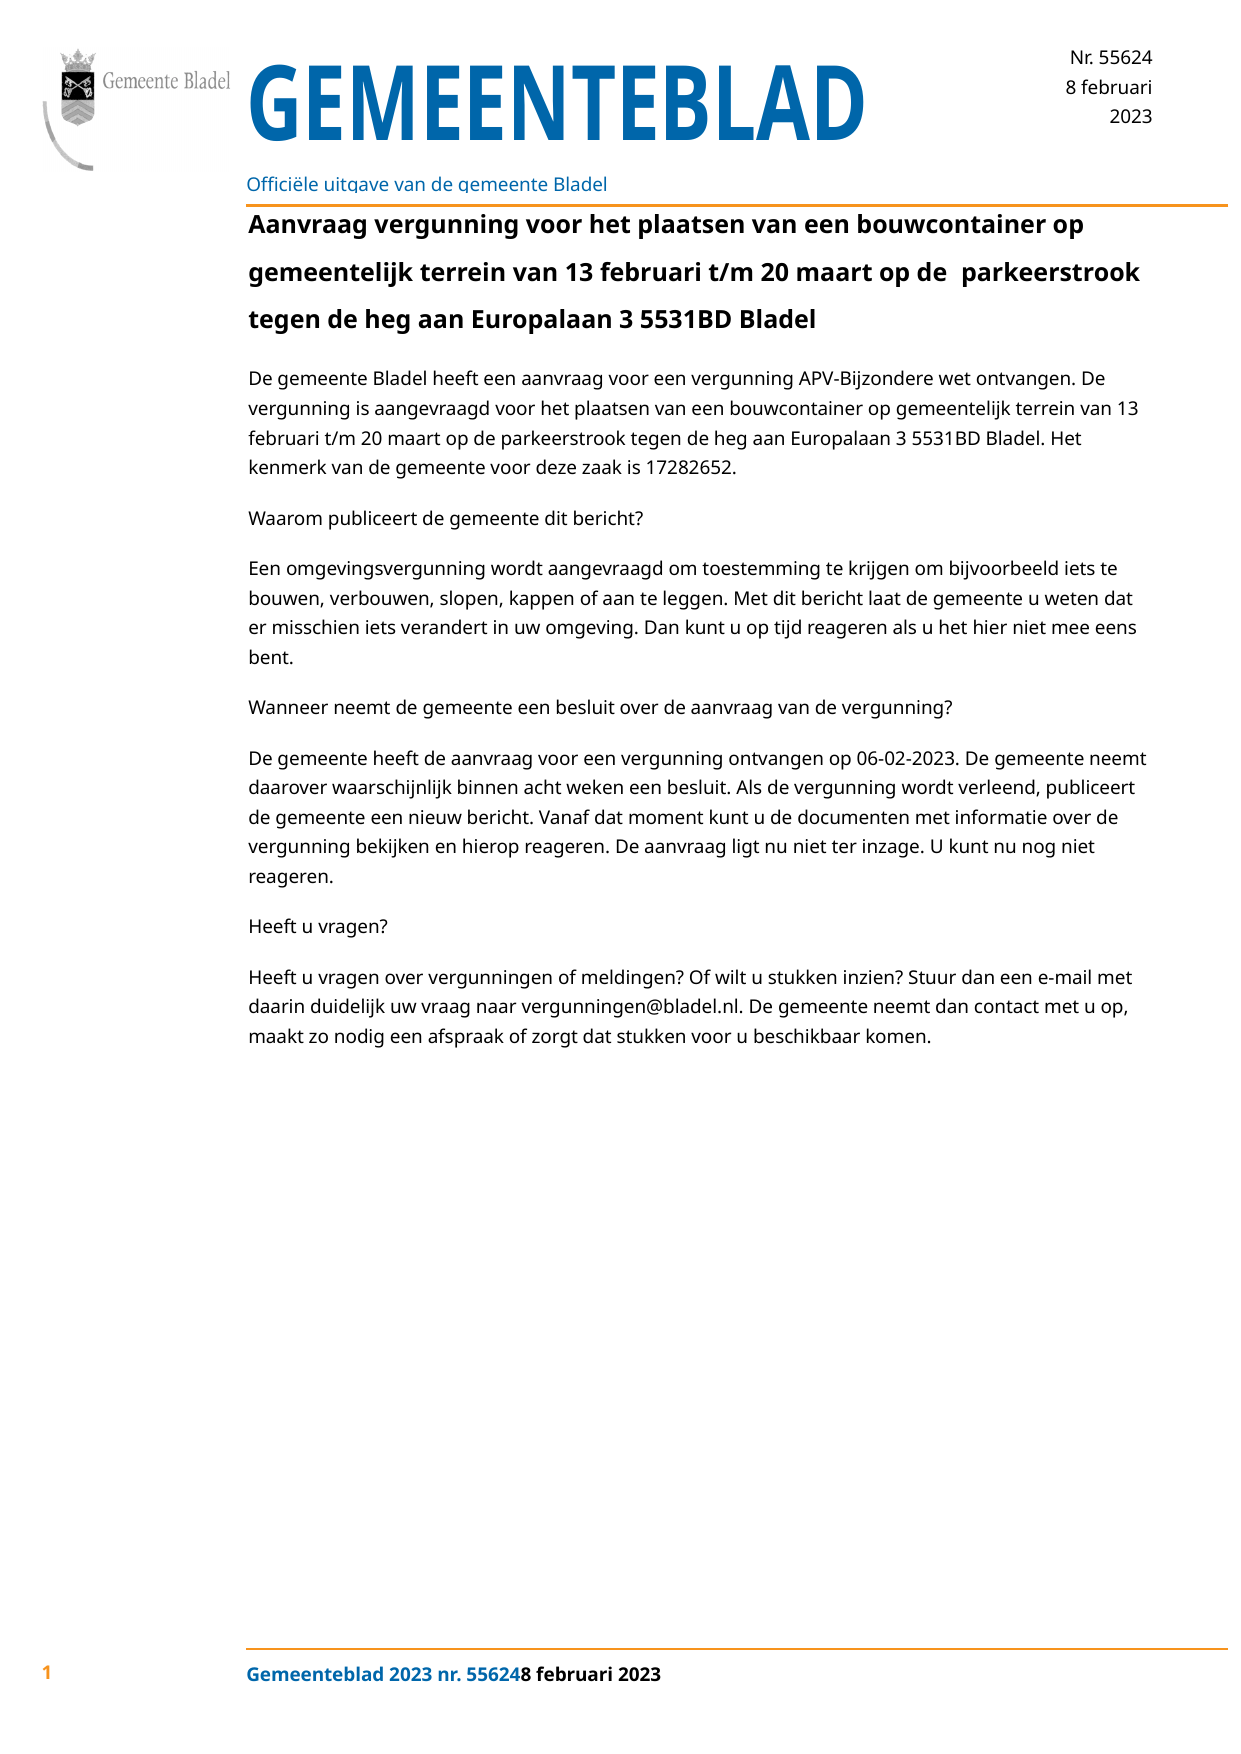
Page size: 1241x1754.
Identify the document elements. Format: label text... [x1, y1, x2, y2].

text De gemeente Bladel heeft een aanvraag voor een vergunning APV-Bijzondere wet ontvangen. De vergunning is aangevraagd voor het plaatsen van een bouwcontainer op gemeentelijk terrein van 13 februari t/m 20 maart op de parkeerstrook tegen de heg aan Europalaan 3 5531BD Bladel. Het kenmerk van de gemeente voor deze zaak is 17282652. [248, 366, 1152, 480]
text Wanneer neemt de gemeente een besluit over de aanvraag van de vergunning? [248, 694, 1152, 720]
text Heeft u vragen? [248, 913, 1152, 939]
text Aanvraag vergunning voor het plaatsen van een bouwcontainer op gemeentelijk terrein van 13 februari t/m 20 maart op de parkeerstrook tegen de heg aan Europalaan 3 5531BD Bladel [248, 207, 1152, 336]
text Waarom publiceert de gemeente dit bericht? [248, 505, 1152, 530]
picture [41, 47, 231, 172]
text Een omgevingsvergunning wordt aangevraagd om toestemming te krijgen om bijvoorbeeld iets te bouwen, verbouwen, slopen, kappen of aan te leggen. Met dit bericht laat de gemeente u weten dat er misschien iets verandert in uw omgeving. Dan kunt u op tijd reageren als u het hier niet mee eens bent. [248, 555, 1152, 669]
text Heeft u vragen over vergunningen of meldingen? Of wilt u stukken inzien? Stuur dan een e-mail met daarin duidelijk uw vraag naar vergunningen@bladel.nl. De gemeente neemt dan contact met u op, maakt zo nodig een afspraak of zorgt dat stukken voor u beschikbaar komen. [248, 964, 1152, 1049]
text De gemeente heeft de aanvraag voor een vergunning ontvangen op 06-02-2023. De gemeente neemt daarover waarschijnlijk binnen acht weken een besluit. Als de vergunning wordt verleend, publiceert de gemeente een nieuw bericht. Vanaf dat moment kunt u de documenten met informatie over de vergunning bekijken en hierop reageren. De aanvraag ligt nu niet ter inzage. U kunt nu nog niet reageren. [248, 745, 1152, 889]
